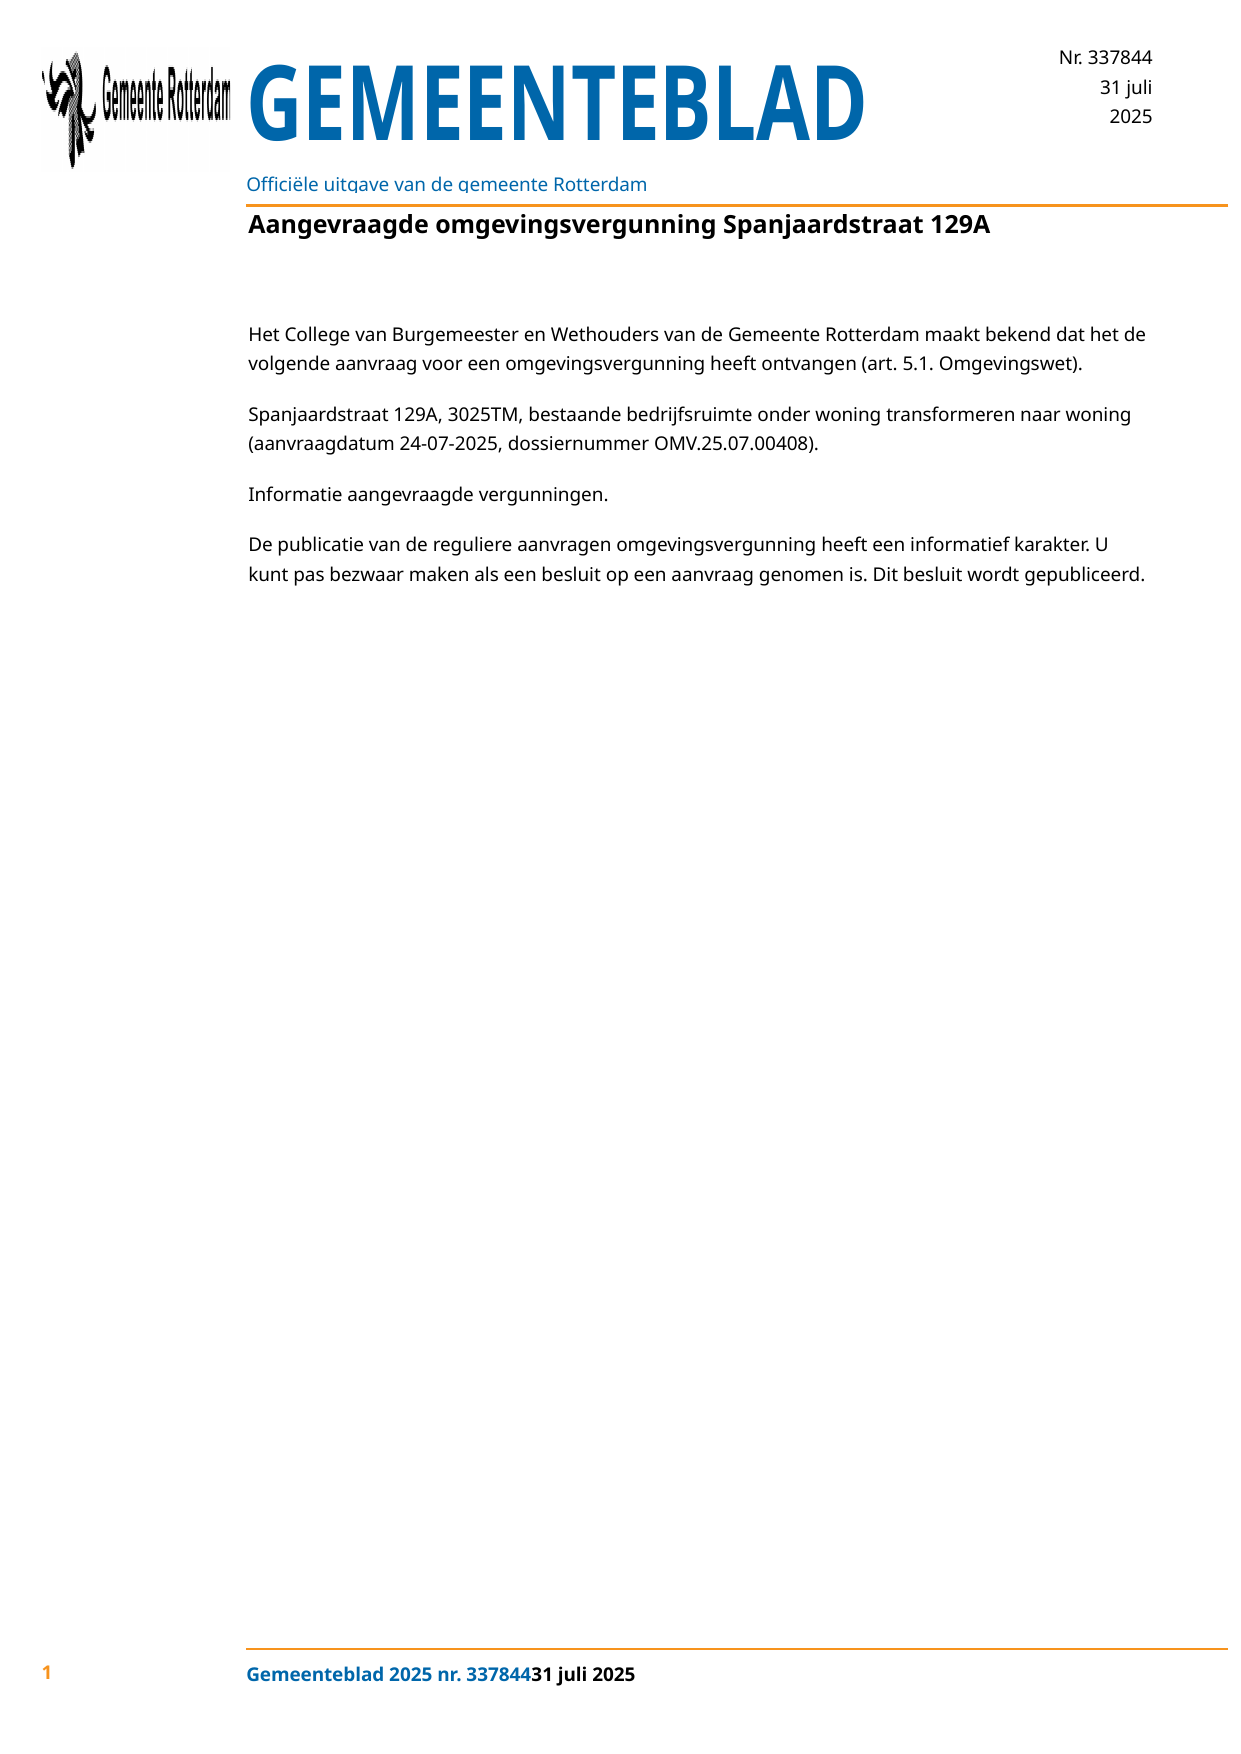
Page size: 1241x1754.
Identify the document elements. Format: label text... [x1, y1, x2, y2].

text De publicatie van de reguliere aanvragen omgevingsvergunning heeft een informatief karakter. U kunt pas bezwaar maken als een besluit op een aanvraag genomen is. Dit besluit wordt gepubliceerd. [248, 531, 1152, 586]
text Informatie aangevraagde vergunningen. [248, 481, 1152, 506]
text Spanjaardstraat 129A, 3025TM, bestaande bedrijfsruimte onder woning transformeren naar woning (aanvraagdatum 24-07-2025, dossiernummer OMV.25.07.00408). [248, 401, 1152, 456]
text Aangevraagde omgevingsvergunning Spanjaardstraat 129A [248, 207, 1152, 241]
text Het College van Burgemeester en Wethouders van de Gemeente Rotterdam maakt bekend dat het de volgende aanvraag voor een omgevingsvergunning heeft ontvangen (art. 5.1. Omgevingswet). [248, 321, 1152, 376]
picture [41, 47, 231, 172]
